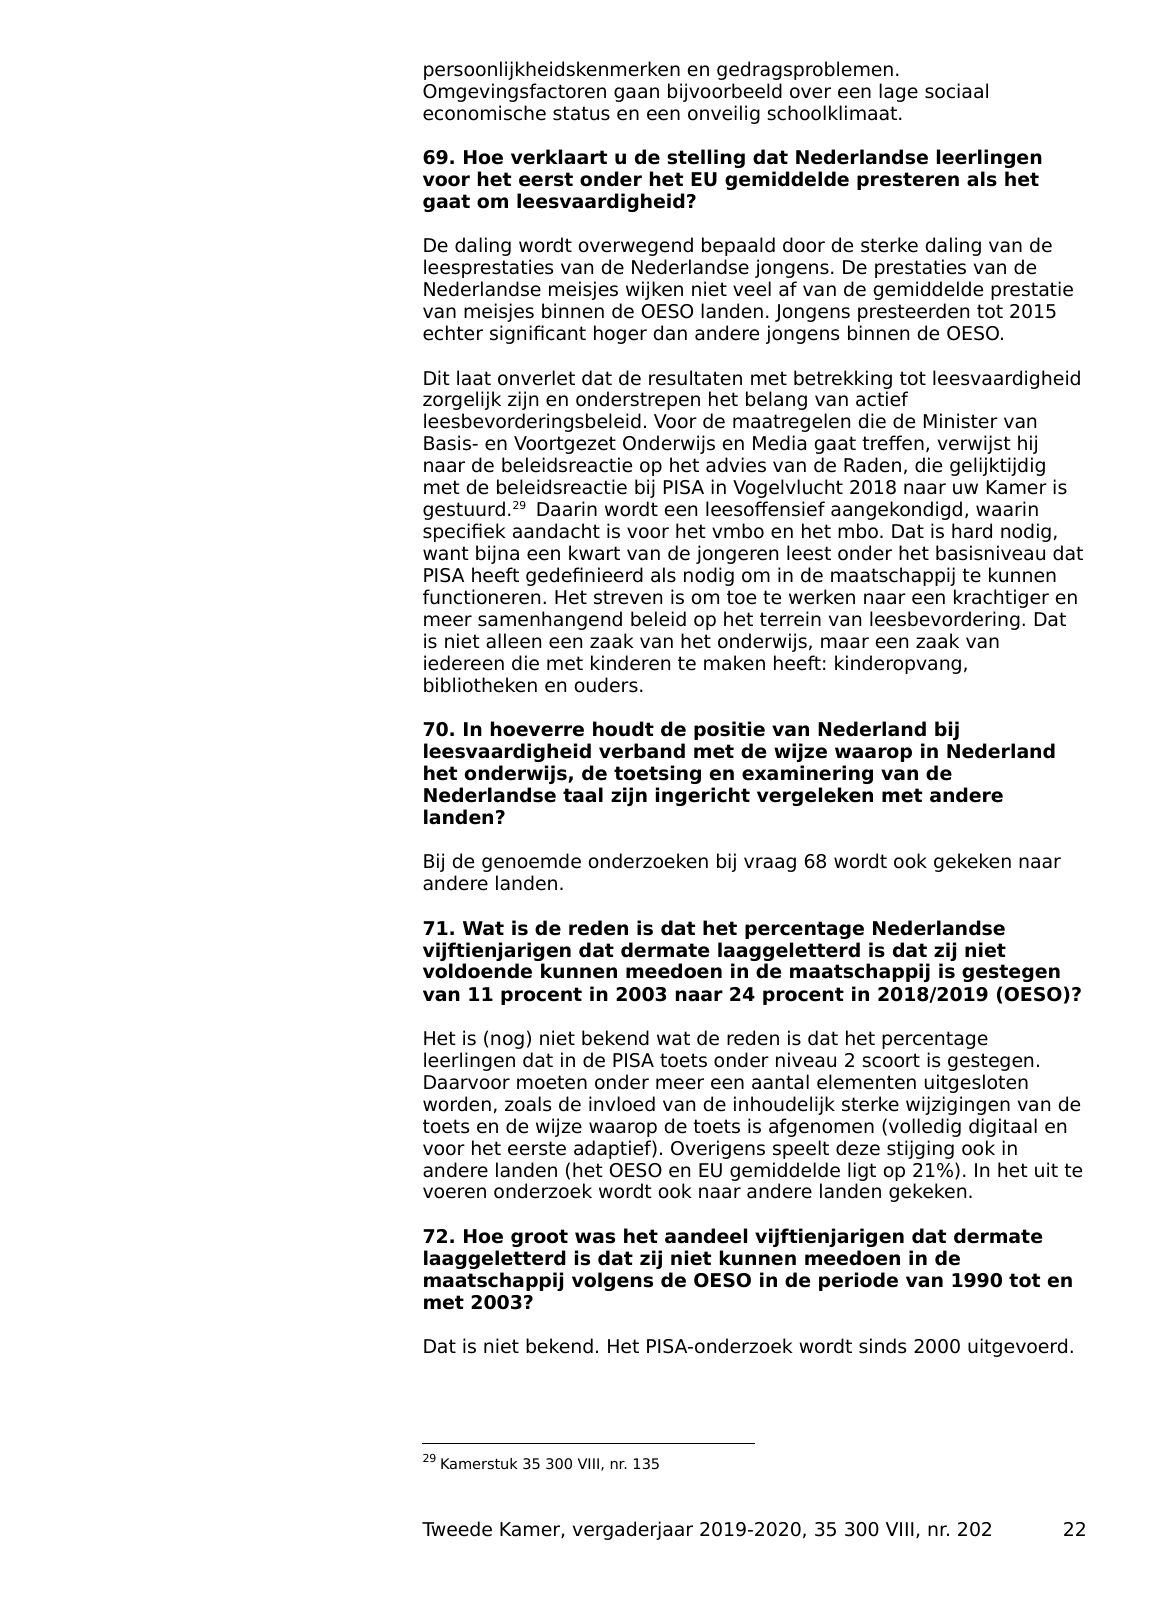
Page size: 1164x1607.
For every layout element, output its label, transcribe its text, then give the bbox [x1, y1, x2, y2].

text Dit laat onverlet dat de resultaten met betrekking tot leesvaardigheid zorgelijk zijn en onderstrepen het belang van actief leesbevorderingsbeleid. Voor de maatregelen die de Minister van Basis- en Voortgezet Onderwijs en Media gaat treffen, verwijst hij naar de beleidsreactie op het advies van de Raden, die gelijktijdig met de beleidsreactie bij PISA in Vogelvlucht 2018 naar uw Kamer is gestuurd. Daarin wordt een leesoffensief aangekondigd, waarin specifiek aandacht is voor het vmbo en het mbo. Dat is hard nodig, want bijna een kwart van de jongeren leest onder het basisniveau dat PISA heeft gedefinieerd als nodig om in de maatschappij te kunnen functioneren. Het streven is om toe te werken naar een krachtiger en meer samenhangend beleid op het terrein van leesbevordering. Dat is niet alleen een zaak van het onderwijs, maar een zaak van iedereen die met kinderen te maken heeft: kinderopvang, bibliotheken en ouders. [422, 367, 1087, 697]
text Kamerstuk 35 300 VIII, nr. 135 [422, 1452, 1087, 1474]
text Bij de genoemde onderzoeken bij vraag 68 wordt ook gekeken naar andere landen. [422, 851, 1087, 895]
text persoonlijkheidskenmerken en gedragsproblemen. Omgevingsfactoren gaan bijvoorbeeld over een lage sociaal economische status en een onveilig schoolklimaat. [422, 59, 1087, 125]
text Dat is niet bekend. Het PISA-onderzoek wordt sinds 2000 uitgevoerd. [422, 1336, 1087, 1358]
text De daling wordt overwegend bepaald door de sterke daling van de leesprestaties van de Nederlandse jongens. De prestaties van de Nederlandse meisjes wijken niet veel af van de gemiddelde prestatie van meisjes binnen de OESO landen. Jongens presteerden tot 2015 echter significant hoger dan andere jongens binnen de OESO. [422, 235, 1087, 345]
text 70. In hoeverre houdt de positie van Nederland bij leesvaardigheid verband met de wijze waarop in Nederland het onderwijs, de toetsing en examinering van de Nederlandse taal zijn ingericht vergeleken met andere landen? [422, 719, 1087, 829]
text 69. Hoe verklaart u de stelling dat Nederlandse leerlingen voor het eerst onder het EU gemiddelde presteren als het gaat om leesvaardigheid? [422, 147, 1087, 213]
text 71. Wat is de reden is dat het percentage Nederlandse vijftienjarigen dat dermate laaggeletterd is dat zij niet voldoende kunnen meedoen in de maatschappij is gestegen van 11 procent in 2003 naar 24 procent in 2018/2019 (OESO)? [422, 917, 1087, 1005]
text Het is (nog) niet bekend wat de reden is dat het percentage leerlingen dat in de PISA toets onder niveau 2 scoort is gestegen. Daarvoor moeten onder meer een aantal elementen uitgesloten worden, zoals de invloed van de inhoudelijk sterke wijzigingen van de toets en de wijze waarop de toets is afgenomen (volledig digitaal en voor het eerste adaptief). Overigens speelt deze stijging ook in andere landen (het OESO en EU gemiddelde ligt op 21%). In het uit te voeren onderzoek wordt ook naar andere landen gekeken. [422, 1028, 1087, 1203]
text 72. Hoe groot was het aandeel vijftienjarigen dat dermate laaggeletterd is dat zij niet kunnen meedoen in de maatschappij volgens de OESO in de periode van 1990 tot en met 2003? [422, 1226, 1087, 1313]
